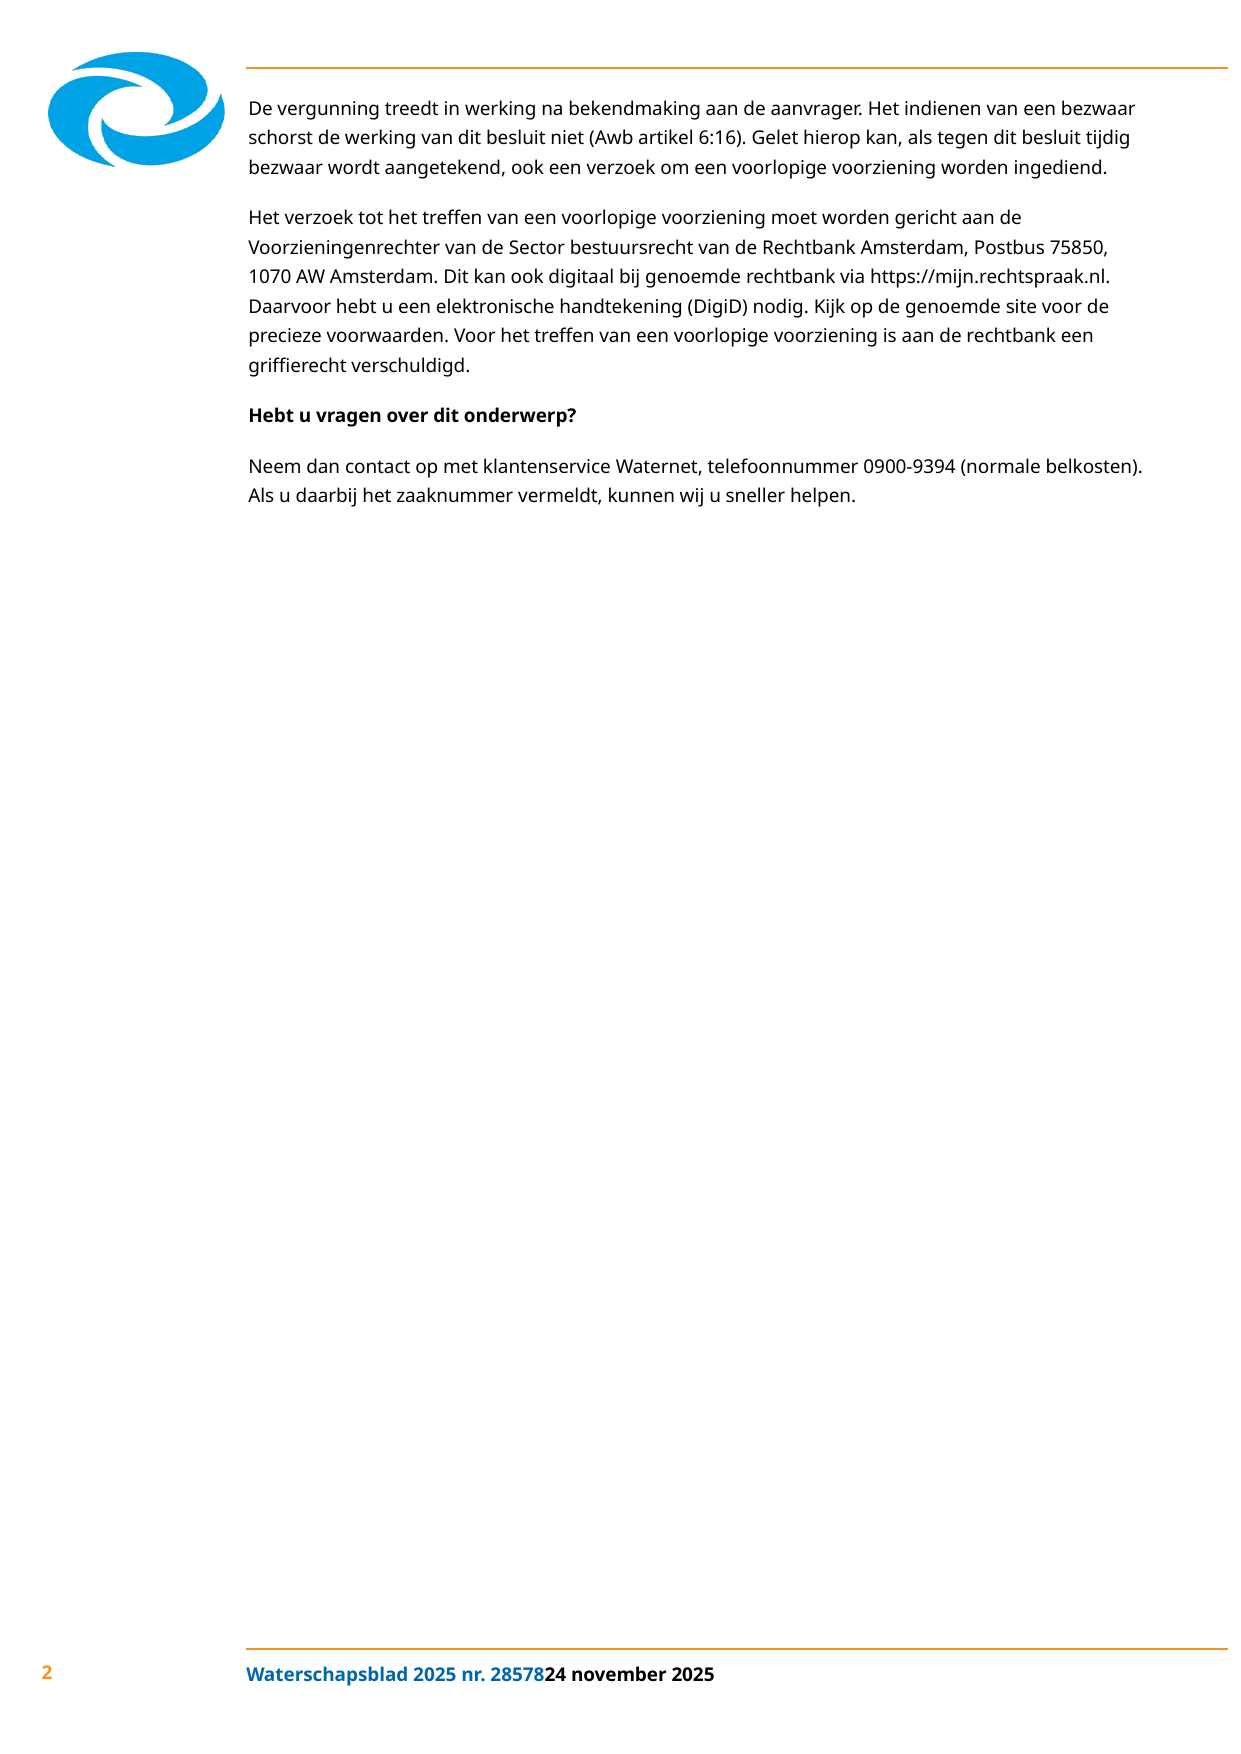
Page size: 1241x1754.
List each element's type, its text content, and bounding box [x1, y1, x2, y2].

text De vergunning treedt in werking na bekendmaking aan de aanvrager. Het indienen van een bezwaar schorst de werking van dit besluit niet (Awb artikel 6:16). Gelet hierop kan, als tegen dit besluit tijdig bezwaar wordt aangetekend, ook een verzoek om een voorlopige voorziening worden ingediend. [248, 95, 1152, 180]
text Het verzoek tot het treffen van een voorlopige voorziening moet worden gericht aan de Voorzieningenrechter van de Sector bestuursrecht van de Rechtbank Amsterdam, Postbus 75850, 1070 AW Amsterdam. Dit kan ook digitaal bij genoemde rechtbank via https://mijn.rechtspraak.nl. Daarvoor hebt u een elektronische handtekening (DigiD) nodig. Kijk op de genoemde site voor de precieze voorwaarden. Voor het treffen van een voorlopige voorziening is aan de rechtbank een griffierecht verschuldigd. [248, 204, 1152, 378]
text Neem dan contact op met klantenservice Waternet, telefoonnummer 0900-9394 (normale belkosten). Als u daarbij het zaaknummer vermeldt, kunnen wij u sneller helpen. [248, 453, 1152, 508]
text Hebt u vragen over dit onderwerp? [248, 403, 1152, 428]
picture [41, 47, 231, 172]
